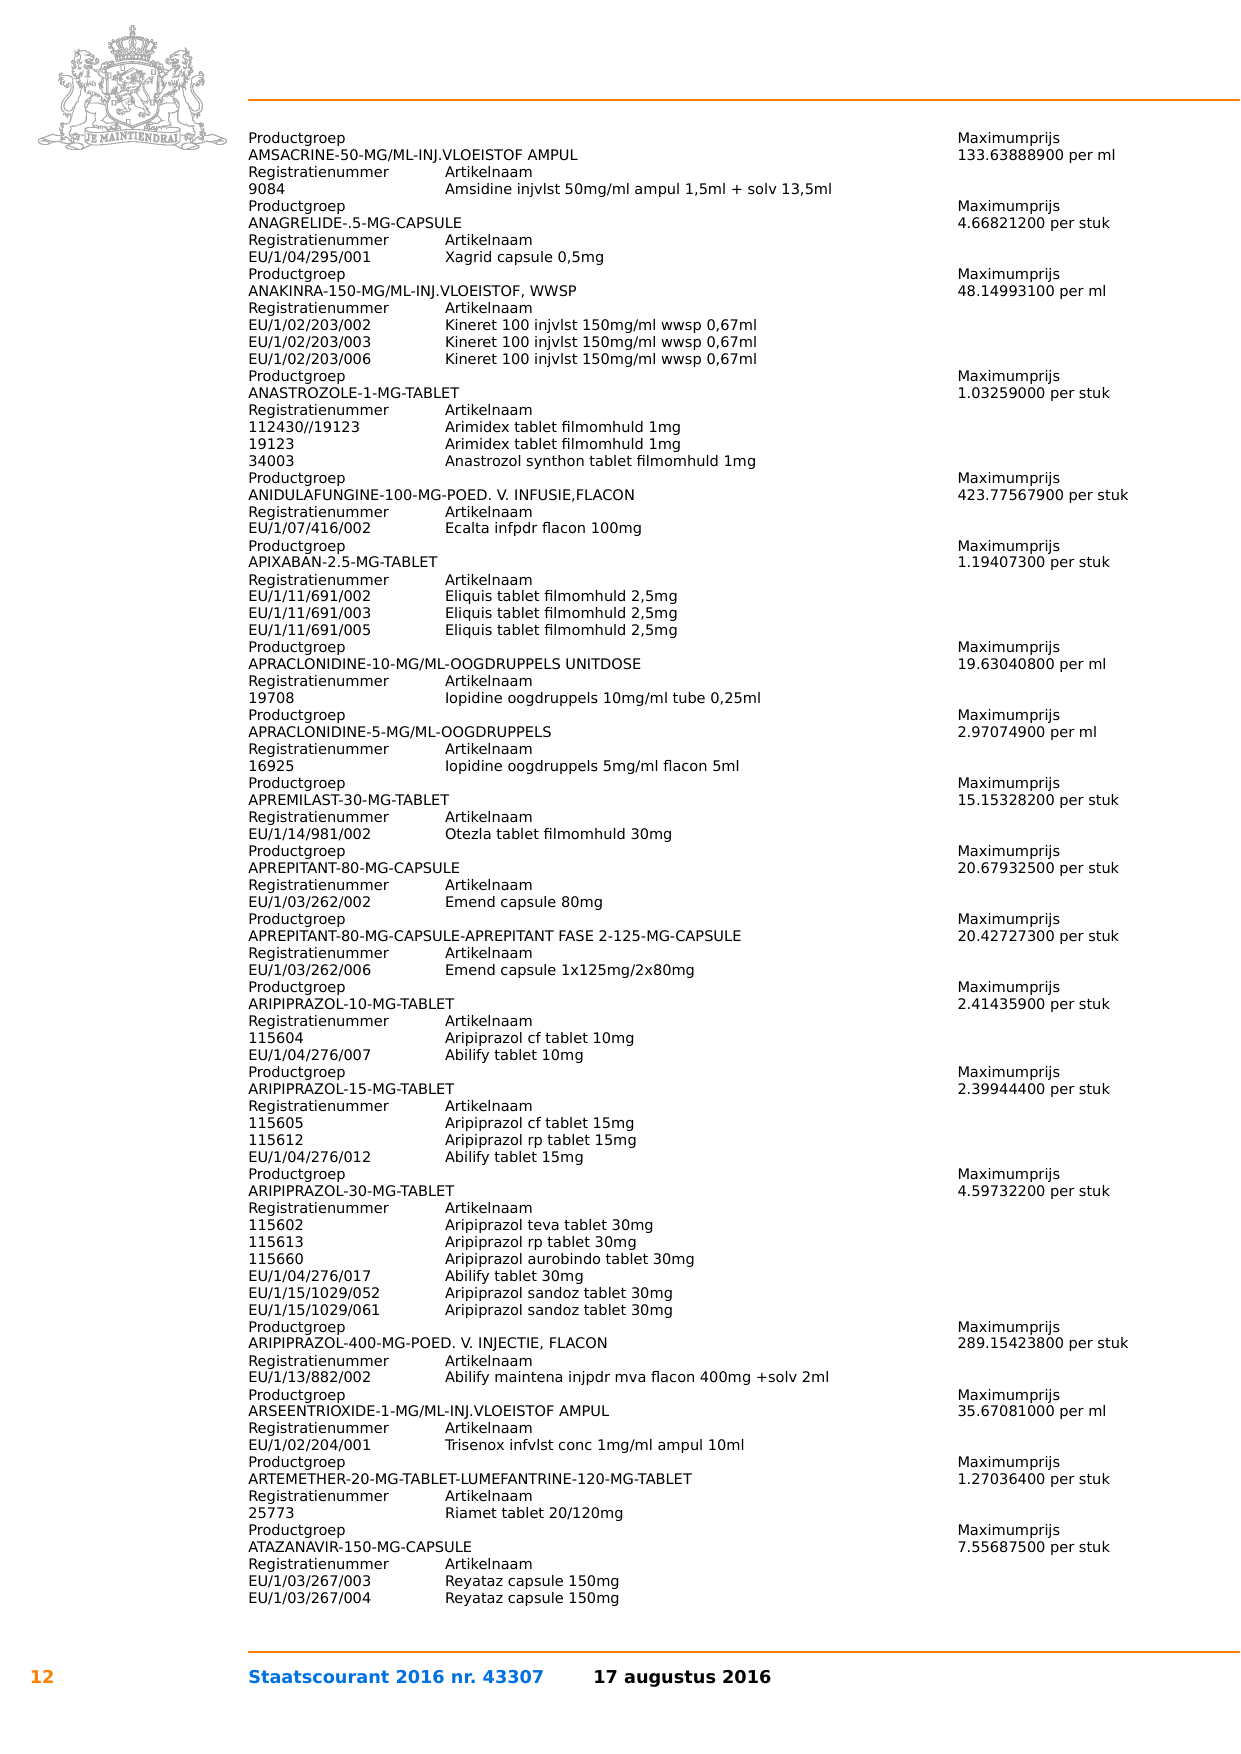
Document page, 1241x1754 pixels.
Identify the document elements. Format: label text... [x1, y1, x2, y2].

table_cell Productgroep [248, 639, 439, 656]
table_cell Aripiprazol aurobindo tablet 30mg [439, 1251, 951, 1267]
table_cell APRACLONIDINE-10-MG/ML-OOGDRUPPELS UNITDOSE [248, 656, 951, 673]
table_cell Artikelnaam [439, 877, 951, 894]
table_cell [951, 877, 1163, 894]
table_cell [951, 1556, 1163, 1573]
table_cell [951, 945, 1163, 962]
table_cell Maximumprijs [951, 1166, 1163, 1183]
table_cell Maximumprijs [951, 1386, 1163, 1403]
table_cell Productgroep [248, 707, 439, 724]
table_cell 34003 [248, 453, 439, 469]
table_cell Aripiprazol cf tablet 10mg [439, 1030, 951, 1047]
table_cell Productgroep [248, 266, 439, 283]
table_cell ANIDULAFUNGINE-100-MG-POED. V. INFUSIE,FLACON [248, 486, 951, 503]
table_cell [951, 249, 1163, 266]
table_cell Ecalta infpdr flacon 100mg [439, 520, 951, 537]
table_cell 115604 [248, 1030, 439, 1047]
table_cell EU/1/04/276/012 [248, 1149, 439, 1166]
table_cell 112430//19123 [248, 419, 439, 436]
table_cell Aripiprazol teva tablet 30mg [439, 1217, 951, 1233]
table_cell [439, 775, 951, 792]
table_cell [439, 1454, 951, 1471]
table_cell [951, 1420, 1163, 1437]
table_cell EU/1/03/262/006 [248, 962, 439, 979]
table_cell 115660 [248, 1251, 439, 1267]
table_cell EU/1/11/691/002 [248, 588, 439, 605]
table_cell Aripiprazol sandoz tablet 30mg [439, 1301, 951, 1318]
table_cell ARSEENTRIOXIDE-1-MG/ML-INJ.VLOEISTOF AMPUL [248, 1403, 951, 1420]
table_cell Productgroep [248, 1454, 439, 1471]
table_cell Productgroep [248, 911, 439, 928]
table_cell Maximumprijs [951, 843, 1163, 860]
table_cell Iopidine oogdruppels 10mg/ml tube 0,25ml [439, 690, 951, 707]
table_cell Maximumprijs [951, 1454, 1163, 1471]
table_cell Artikelnaam [439, 1488, 951, 1505]
table_cell Kineret 100 injvlst 150mg/ml wwsp 0,67ml [439, 351, 951, 368]
table_cell [951, 758, 1163, 775]
table_cell Artikelnaam [439, 741, 951, 758]
table_cell Registratienummer [248, 571, 439, 588]
table_cell AMSACRINE-50-MG/ML-INJ.VLOEISTOF AMPUL [248, 147, 951, 164]
table_cell Productgroep [248, 198, 439, 215]
table_cell Arimidex tablet filmomhuld 1mg [439, 419, 951, 436]
table_cell [439, 1522, 951, 1539]
table_cell [951, 605, 1163, 622]
table_cell Maximumprijs [951, 538, 1163, 554]
table_cell Reyataz capsule 150mg [439, 1573, 951, 1590]
table_cell APIXABAN-2.5-MG-TABLET [248, 554, 951, 571]
table_cell EU/1/03/267/004 [248, 1590, 439, 1607]
table_cell Xagrid capsule 0,5mg [439, 249, 951, 266]
table_cell ANASTROZOLE-1-MG-TABLET [248, 385, 951, 402]
table_cell 289.15423800 per stuk [951, 1335, 1163, 1352]
table_cell Maximumprijs [951, 1064, 1163, 1081]
table_cell Productgroep [248, 1319, 439, 1335]
table_cell [439, 639, 951, 656]
table_cell Artikelnaam [439, 1013, 951, 1030]
table_cell Registratienummer [248, 1488, 439, 1505]
table_cell [439, 843, 951, 860]
table_cell [951, 1437, 1163, 1454]
table_cell ARIPIPRAZOL-15-MG-TABLET [248, 1081, 951, 1098]
table_cell Artikelnaam [439, 1098, 951, 1115]
table_cell Reyataz capsule 150mg [439, 1590, 951, 1607]
table_cell [951, 317, 1163, 334]
table_cell Abilify tablet 10mg [439, 1047, 951, 1064]
table_cell Iopidine oogdruppels 5mg/ml flacon 5ml [439, 758, 951, 775]
table_cell [951, 673, 1163, 690]
table_cell Maximumprijs [951, 639, 1163, 656]
table_cell EU/1/11/691/003 [248, 605, 439, 622]
table_cell Productgroep [248, 775, 439, 792]
table_cell [439, 368, 951, 384]
table_cell APREMILAST-30-MG-TABLET [248, 792, 951, 809]
table_cell [951, 181, 1163, 198]
table_cell EU/1/02/203/006 [248, 351, 439, 368]
table_cell EU/1/15/1029/061 [248, 1301, 439, 1318]
table_cell Registratienummer [248, 1420, 439, 1437]
table_cell 19123 [248, 436, 439, 452]
table_cell [951, 1217, 1163, 1233]
table_cell Artikelnaam [439, 232, 951, 249]
table_cell ARTEMETHER-20-MG-TABLET-LUMEFANTRINE-120-MG-TABLET [248, 1471, 951, 1488]
table_cell Emend capsule 80mg [439, 894, 951, 911]
table_cell [951, 1488, 1163, 1505]
table_cell Registratienummer [248, 1013, 439, 1030]
table_cell Registratienummer [248, 300, 439, 317]
table_cell [951, 419, 1163, 436]
table_cell Productgroep [248, 538, 439, 554]
table_cell EU/1/11/691/005 [248, 622, 439, 639]
table_cell [951, 1353, 1163, 1369]
table_cell Artikelnaam [439, 1200, 951, 1217]
table_cell Artikelnaam [439, 1556, 951, 1573]
table_cell [951, 453, 1163, 469]
table_cell EU/1/04/276/017 [248, 1268, 439, 1284]
table_cell [951, 588, 1163, 605]
table_cell [951, 1200, 1163, 1217]
table_cell 1.19407300 per stuk [951, 554, 1163, 571]
table_cell [951, 1013, 1163, 1030]
table_cell ARIPIPRAZOL-400-MG-POED. V. INJECTIE, FLACON [248, 1335, 951, 1352]
table_cell ARIPIPRAZOL-10-MG-TABLET [248, 996, 951, 1013]
table_cell 20.42727300 per stuk [951, 928, 1163, 945]
table_cell Maximumprijs [951, 198, 1163, 215]
table_cell 20.67932500 per stuk [951, 860, 1163, 877]
table_cell [951, 1149, 1163, 1166]
table_cell Artikelnaam [439, 300, 951, 317]
table_cell Productgroep [248, 130, 439, 147]
table_cell [951, 520, 1163, 537]
table_cell EU/1/02/204/001 [248, 1437, 439, 1454]
table_cell ANAGRELIDE-.5-MG-CAPSULE [248, 215, 951, 232]
table_cell Productgroep [248, 843, 439, 860]
table_cell EU/1/13/882/002 [248, 1369, 439, 1386]
table_cell 35.67081000 per ml [951, 1403, 1163, 1420]
table_cell [951, 1268, 1163, 1284]
table_cell ANAKINRA-150-MG/ML-INJ.VLOEISTOF, WWSP [248, 283, 951, 300]
table_cell [951, 622, 1163, 639]
table_cell 115605 [248, 1115, 439, 1132]
table_cell Registratienummer [248, 877, 439, 894]
table_cell EU/1/15/1029/052 [248, 1285, 439, 1301]
table_cell Abilify maintena injpdr mva flacon 400mg +solv 2ml [439, 1369, 951, 1386]
table_cell Maximumprijs [951, 368, 1163, 384]
table_cell Kineret 100 injvlst 150mg/ml wwsp 0,67ml [439, 334, 951, 351]
table_cell Registratienummer [248, 504, 439, 520]
table_cell [439, 1064, 951, 1081]
table_cell [951, 571, 1163, 588]
table_cell 115602 [248, 1217, 439, 1233]
table_cell 4.59732200 per stuk [951, 1183, 1163, 1199]
table_cell [951, 1047, 1163, 1064]
table_cell [951, 504, 1163, 520]
table_cell EU/1/14/981/002 [248, 826, 439, 843]
table_cell Maximumprijs [951, 266, 1163, 283]
table_cell EU/1/02/203/003 [248, 334, 439, 351]
table_cell EU/1/03/262/002 [248, 894, 439, 911]
table_cell Productgroep [248, 368, 439, 384]
table_cell 16925 [248, 758, 439, 775]
table_cell 1.27036400 per stuk [951, 1471, 1163, 1488]
table_cell [951, 351, 1163, 368]
table_cell Productgroep [248, 1166, 439, 1183]
table_cell [439, 266, 951, 283]
table_cell [951, 1590, 1163, 1607]
table_cell [951, 1251, 1163, 1267]
table_cell Kineret 100 injvlst 150mg/ml wwsp 0,67ml [439, 317, 951, 334]
table_cell 19708 [248, 690, 439, 707]
table_cell EU/1/02/203/002 [248, 317, 439, 334]
table_cell EU/1/03/267/003 [248, 1573, 439, 1590]
table_cell Registratienummer [248, 232, 439, 249]
table_cell Registratienummer [248, 809, 439, 826]
table_cell [951, 741, 1163, 758]
table_cell Productgroep [248, 470, 439, 486]
table_cell [951, 962, 1163, 979]
table_cell Anastrozol synthon tablet filmomhuld 1mg [439, 453, 951, 469]
table_cell [951, 1098, 1163, 1115]
table_cell 133.63888900 per ml [951, 147, 1163, 164]
table_cell [951, 809, 1163, 826]
table_cell Eliquis tablet filmomhuld 2,5mg [439, 588, 951, 605]
table_cell Artikelnaam [439, 809, 951, 826]
table_cell Productgroep [248, 979, 439, 996]
table_cell [951, 232, 1163, 249]
table_cell EU/1/04/276/007 [248, 1047, 439, 1064]
table_cell Artikelnaam [439, 1353, 951, 1369]
table_cell Productgroep [248, 1064, 439, 1081]
table_cell [439, 911, 951, 928]
table_cell Aripiprazol rp tablet 15mg [439, 1132, 951, 1149]
table_cell [951, 334, 1163, 351]
table_cell [439, 1319, 951, 1335]
table_cell Maximumprijs [951, 1319, 1163, 1335]
table_cell Maximumprijs [951, 470, 1163, 486]
table_cell Artikelnaam [439, 673, 951, 690]
table_cell [951, 164, 1163, 181]
table_cell [439, 198, 951, 215]
table_cell Aripiprazol cf tablet 15mg [439, 1115, 951, 1132]
picture [38, 25, 227, 150]
table_cell Registratienummer [248, 945, 439, 962]
table_cell 7.55687500 per stuk [951, 1539, 1163, 1556]
table_cell Riamet tablet 20/120mg [439, 1505, 951, 1522]
table_cell [951, 1505, 1163, 1522]
table_cell [439, 1166, 951, 1183]
table_cell APREPITANT-80-MG-CAPSULE [248, 860, 951, 877]
table_cell EU/1/04/295/001 [248, 249, 439, 266]
table_cell 4.66821200 per stuk [951, 215, 1163, 232]
table_cell Productgroep [248, 1386, 439, 1403]
table_cell APRACLONIDINE-5-MG/ML-OOGDRUPPELS [248, 724, 951, 741]
table_cell [439, 1386, 951, 1403]
table_cell 115612 [248, 1132, 439, 1149]
table_cell 2.41435900 per stuk [951, 996, 1163, 1013]
table_cell [439, 979, 951, 996]
table_cell [951, 1369, 1163, 1386]
table_cell 1.03259000 per stuk [951, 385, 1163, 402]
table_cell ATAZANAVIR-150-MG-CAPSULE [248, 1539, 951, 1556]
table_cell [951, 1132, 1163, 1149]
table_cell [951, 894, 1163, 911]
table_cell [439, 707, 951, 724]
table_cell Productgroep [248, 1522, 439, 1539]
table_cell 19.63040800 per ml [951, 656, 1163, 673]
table_cell Artikelnaam [439, 571, 951, 588]
table_cell Registratienummer [248, 164, 439, 181]
table_cell 2.39944400 per stuk [951, 1081, 1163, 1098]
table_cell Otezla tablet filmomhuld 30mg [439, 826, 951, 843]
table_cell [951, 1234, 1163, 1251]
table_cell [951, 1030, 1163, 1047]
table_cell APREPITANT-80-MG-CAPSULE-APREPITANT FASE 2-125-MG-CAPSULE [248, 928, 951, 945]
table_cell [439, 130, 951, 147]
table_cell Aripiprazol rp tablet 30mg [439, 1234, 951, 1251]
table_cell Registratienummer [248, 402, 439, 418]
table_cell Registratienummer [248, 1353, 439, 1369]
table_cell [951, 1301, 1163, 1318]
table_cell Maximumprijs [951, 775, 1163, 792]
table_cell 9084 [248, 181, 439, 198]
table_cell Registratienummer [248, 741, 439, 758]
table_cell Trisenox infvlst conc 1mg/ml ampul 10ml [439, 1437, 951, 1454]
table_cell Registratienummer [248, 1098, 439, 1115]
table_cell 48.14993100 per ml [951, 283, 1163, 300]
table_cell 2.97074900 per ml [951, 724, 1163, 741]
table_cell [951, 690, 1163, 707]
table_cell [951, 1573, 1163, 1590]
table_cell 115613 [248, 1234, 439, 1251]
table_cell [951, 1115, 1163, 1132]
table_cell Abilify tablet 30mg [439, 1268, 951, 1284]
table_cell Aripiprazol sandoz tablet 30mg [439, 1285, 951, 1301]
table_cell [439, 470, 951, 486]
table_cell 423.77567900 per stuk [951, 486, 1163, 503]
table_cell Maximumprijs [951, 707, 1163, 724]
table_cell Registratienummer [248, 1556, 439, 1573]
table_cell Artikelnaam [439, 504, 951, 520]
table_cell [439, 538, 951, 554]
table_cell Maximumprijs [951, 1522, 1163, 1539]
table_cell Artikelnaam [439, 1420, 951, 1437]
table_cell 25773 [248, 1505, 439, 1522]
table_cell [951, 826, 1163, 843]
table_cell [951, 436, 1163, 452]
table_cell Artikelnaam [439, 945, 951, 962]
table_cell Artikelnaam [439, 164, 951, 181]
table_cell Arimidex tablet filmomhuld 1mg [439, 436, 951, 452]
table_cell Registratienummer [248, 673, 439, 690]
table_cell Abilify tablet 15mg [439, 1149, 951, 1166]
table_cell Maximumprijs [951, 911, 1163, 928]
table_cell 15.15328200 per stuk [951, 792, 1163, 809]
table_cell [951, 1285, 1163, 1301]
table_cell Eliquis tablet filmomhuld 2,5mg [439, 622, 951, 639]
table_cell Maximumprijs [951, 979, 1163, 996]
table_cell EU/1/07/416/002 [248, 520, 439, 537]
table_cell Artikelnaam [439, 402, 951, 418]
table_cell Emend capsule 1x125mg/2x80mg [439, 962, 951, 979]
table_cell ARIPIPRAZOL-30-MG-TABLET [248, 1183, 951, 1199]
table_cell [951, 300, 1163, 317]
table_cell [951, 402, 1163, 418]
table_cell Eliquis tablet filmomhuld 2,5mg [439, 605, 951, 622]
table_cell Registratienummer [248, 1200, 439, 1217]
table_cell Maximumprijs [951, 130, 1163, 147]
table_cell Amsidine injvlst 50mg/ml ampul 1,5ml + solv 13,5ml [439, 181, 951, 198]
